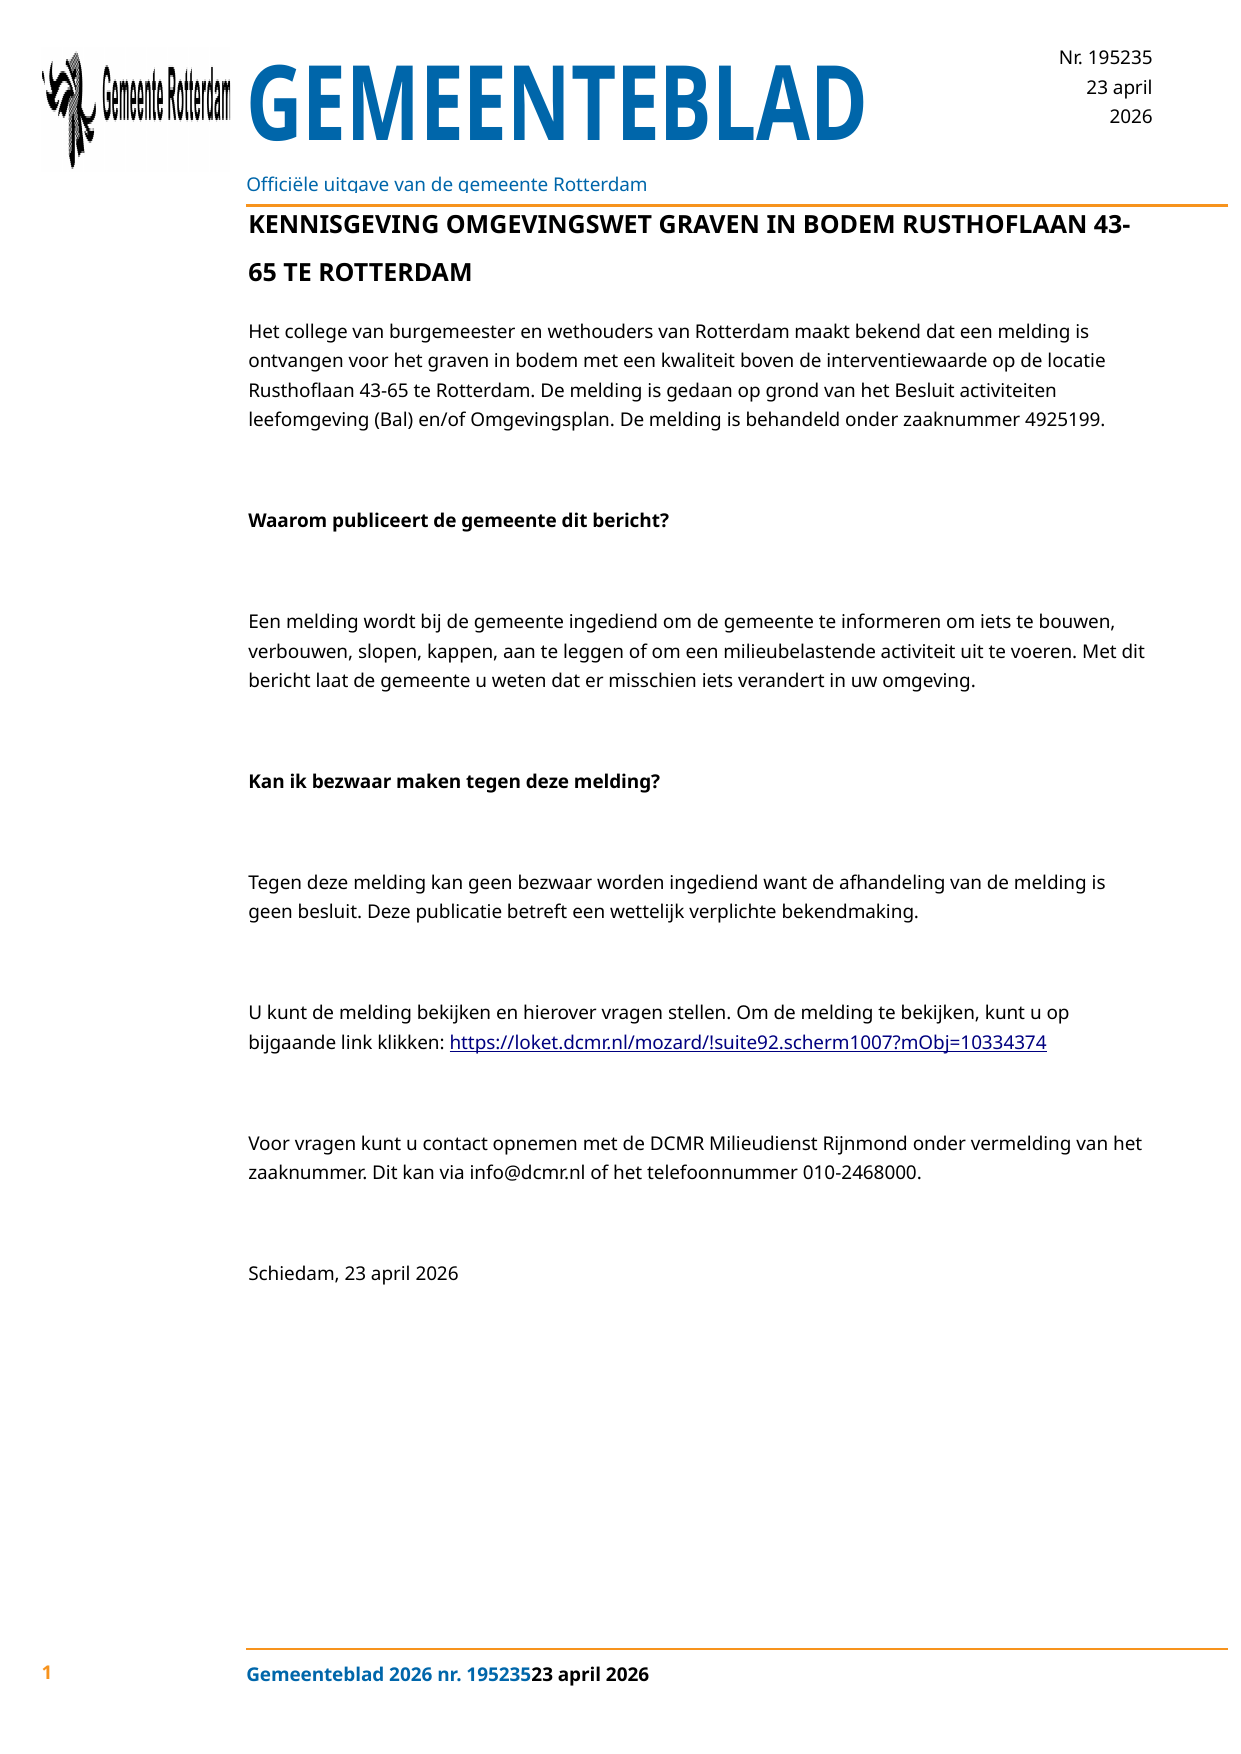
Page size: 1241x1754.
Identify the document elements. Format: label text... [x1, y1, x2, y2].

text KENNISGEVING OMGEVINGSWET GRAVEN IN BODEM RUSTHOFLAAN 43-65 TE ROTTERDAM [248, 207, 1152, 288]
text Een melding wordt bij de gemeente ingediend om de gemeente te informeren om iets te bouwen, verbouwen, slopen, kappen, aan te leggen of om een milieubelastende activiteit uit te voeren. Met dit bericht laat de gemeente u weten dat er misschien iets verandert in uw omgeving. [248, 608, 1152, 693]
text Voor vragen kunt u contact opnemen met de DCMR Milieudienst Rijnmond onder vermelding van het zaaknummer. Dit kan via info@dcmr.nl of het telefoonnummer 010‑2468000. [248, 1130, 1152, 1185]
text U kunt de melding bekijken en hierover vragen stellen. Om de melding te bekijken, kunt u op bijgaande link klikken: https://loket.dcmr.nl/mozard/!suite92.scherm1007?mObj=10334374 [248, 999, 1152, 1055]
picture [41, 47, 231, 172]
text Waarom publiceert de gemeente dit bericht? [248, 507, 1152, 533]
text Het college van burgemeester en wethouders van Rotterdam maakt bekend dat een melding is ontvangen voor het graven in bodem met een kwaliteit boven de interventiewaarde op de locatie Rusthoflaan 43-65 te Rotterdam. De melding is gedaan op grond van het Besluit activiteiten leefomgeving (Bal) en/of Omgevingsplan. De melding is behandeld onder zaaknummer 4925199. [248, 318, 1152, 432]
text Tegen deze melding kan geen bezwaar worden ingediend want de afhandeling van de melding is geen besluit. Deze publicatie betreft een wettelijk verplichte bekendmaking. [248, 869, 1152, 924]
text Schiedam, 23 april 2026 [248, 1260, 1152, 1286]
text Kan ik bezwaar maken tegen deze melding? [248, 768, 1152, 794]
